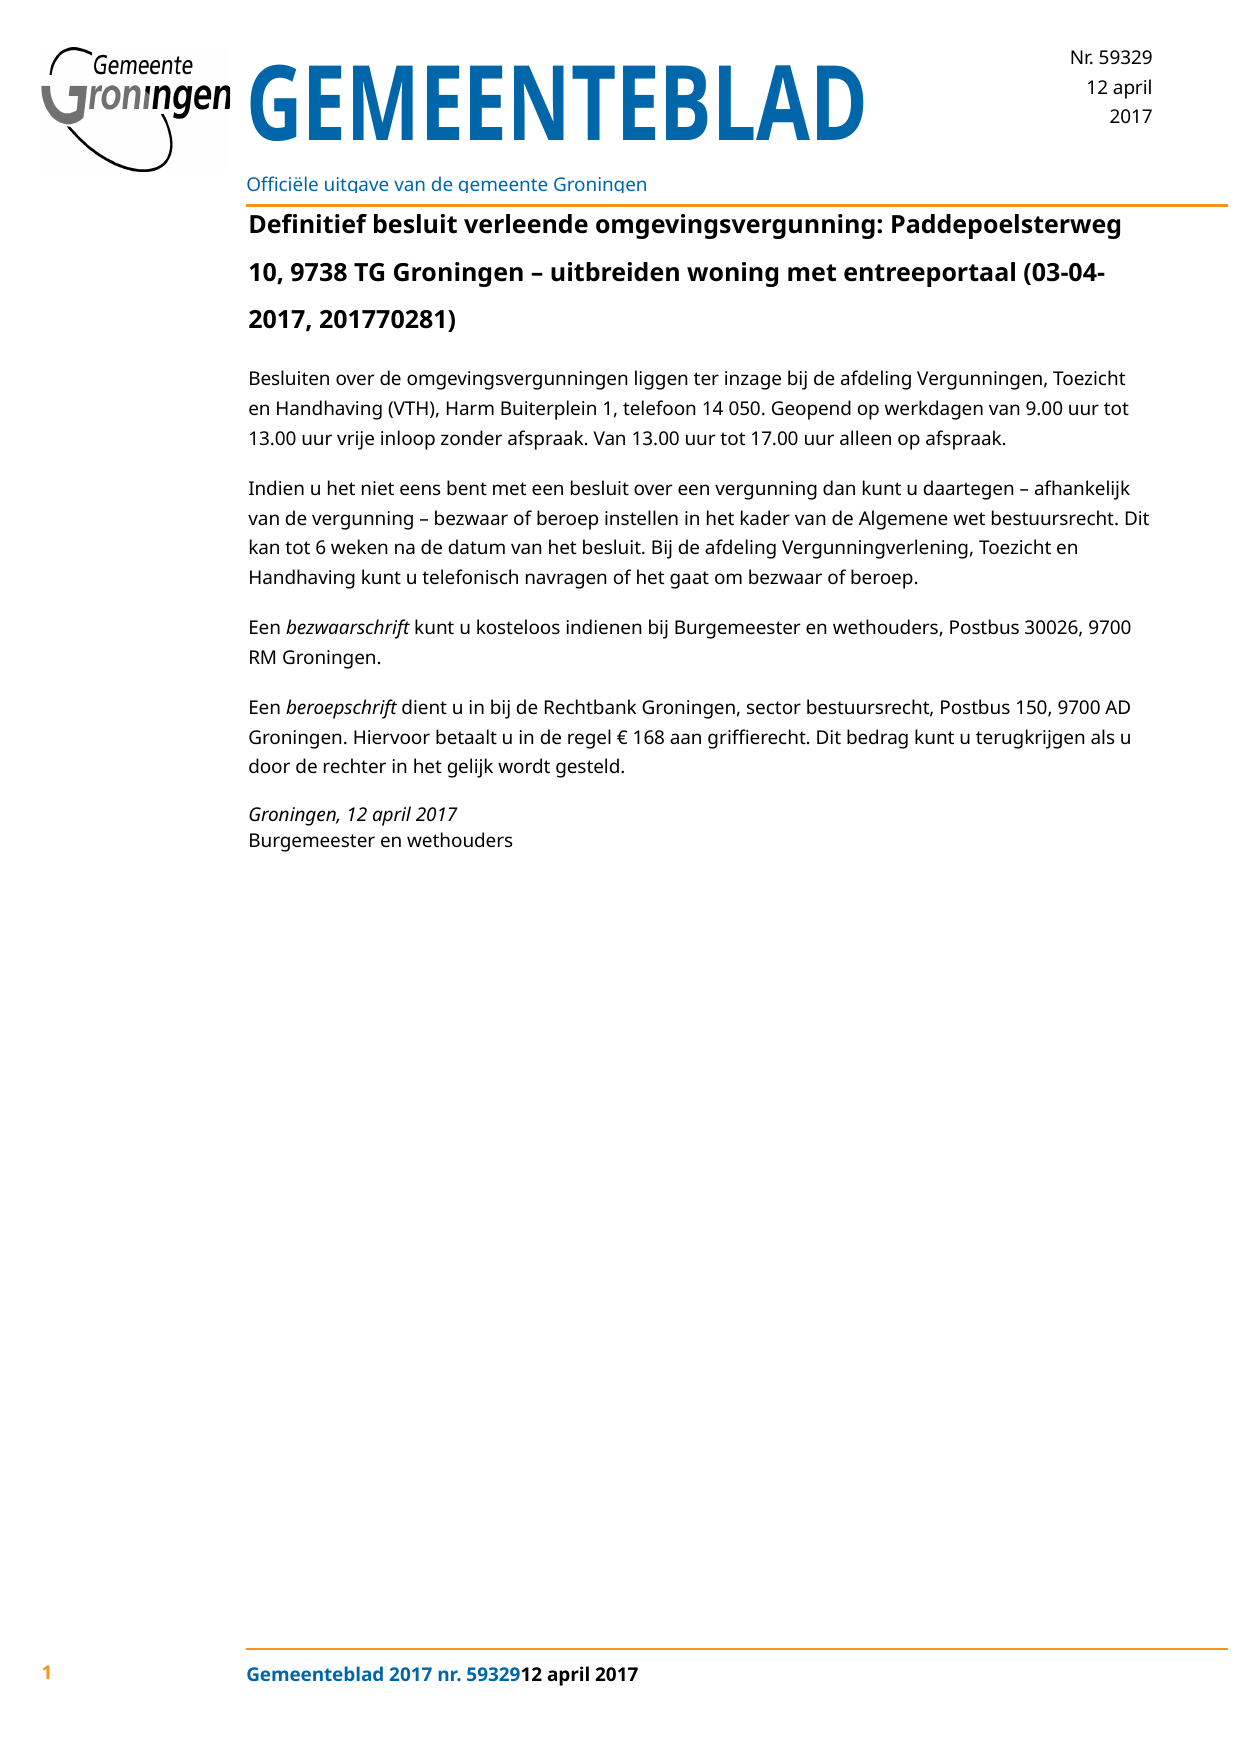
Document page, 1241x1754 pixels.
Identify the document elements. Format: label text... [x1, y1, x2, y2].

picture [41, 47, 231, 172]
text Groningen, 12 april 2017 [248, 801, 1152, 827]
text Indien u het niet eens bent met een besluit over een vergunning dan kunt u daartegen – afhankelijk van de vergunning – bezwaar of beroep instellen in het kader van de Algemene wet bestuursrecht. Dit kan tot 6 weken na de datum van het besluit. Bij de afdeling Vergunningverlening, Toezicht en Handhaving kunt u telefonisch navragen of het gaat om bezwaar of beroep. [248, 475, 1152, 589]
text Besluiten over de omgevingsvergunningen liggen ter inzage bij de afdeling Vergunningen, Toezicht en Handhaving (VTH), Harm Buiterplein 1, telefoon 14 050. Geopend op werkdagen van 9.00 uur tot 13.00 uur vrije inloop zonder afspraak. Van 13.00 uur tot 17.00 uur alleen op afspraak. [248, 366, 1152, 450]
text Een beroepschrift dient u in bij de Rechtbank Groningen, sector bestuursrecht, Postbus 150, 9700 AD Groningen. Hiervoor betaalt u in de regel € 168 aan griffierecht. Dit bedrag kunt u terugkrijgen als u door de rechter in het gelijk wordt gesteld. [248, 694, 1152, 779]
text Definitief besluit verleende omgevingsvergunning: Paddepoelsterweg 10, 9738 TG Groningen – uitbreiden woning met entreeportaal (03-04-2017, 201770281) [248, 207, 1152, 336]
text Een bezwaarschrift kunt u kosteloos indienen bij Burgemeester en wethouders, Postbus 30026, 9700 RM Groningen. [248, 614, 1152, 669]
text Burgemeester en wethouders [248, 827, 1152, 853]
